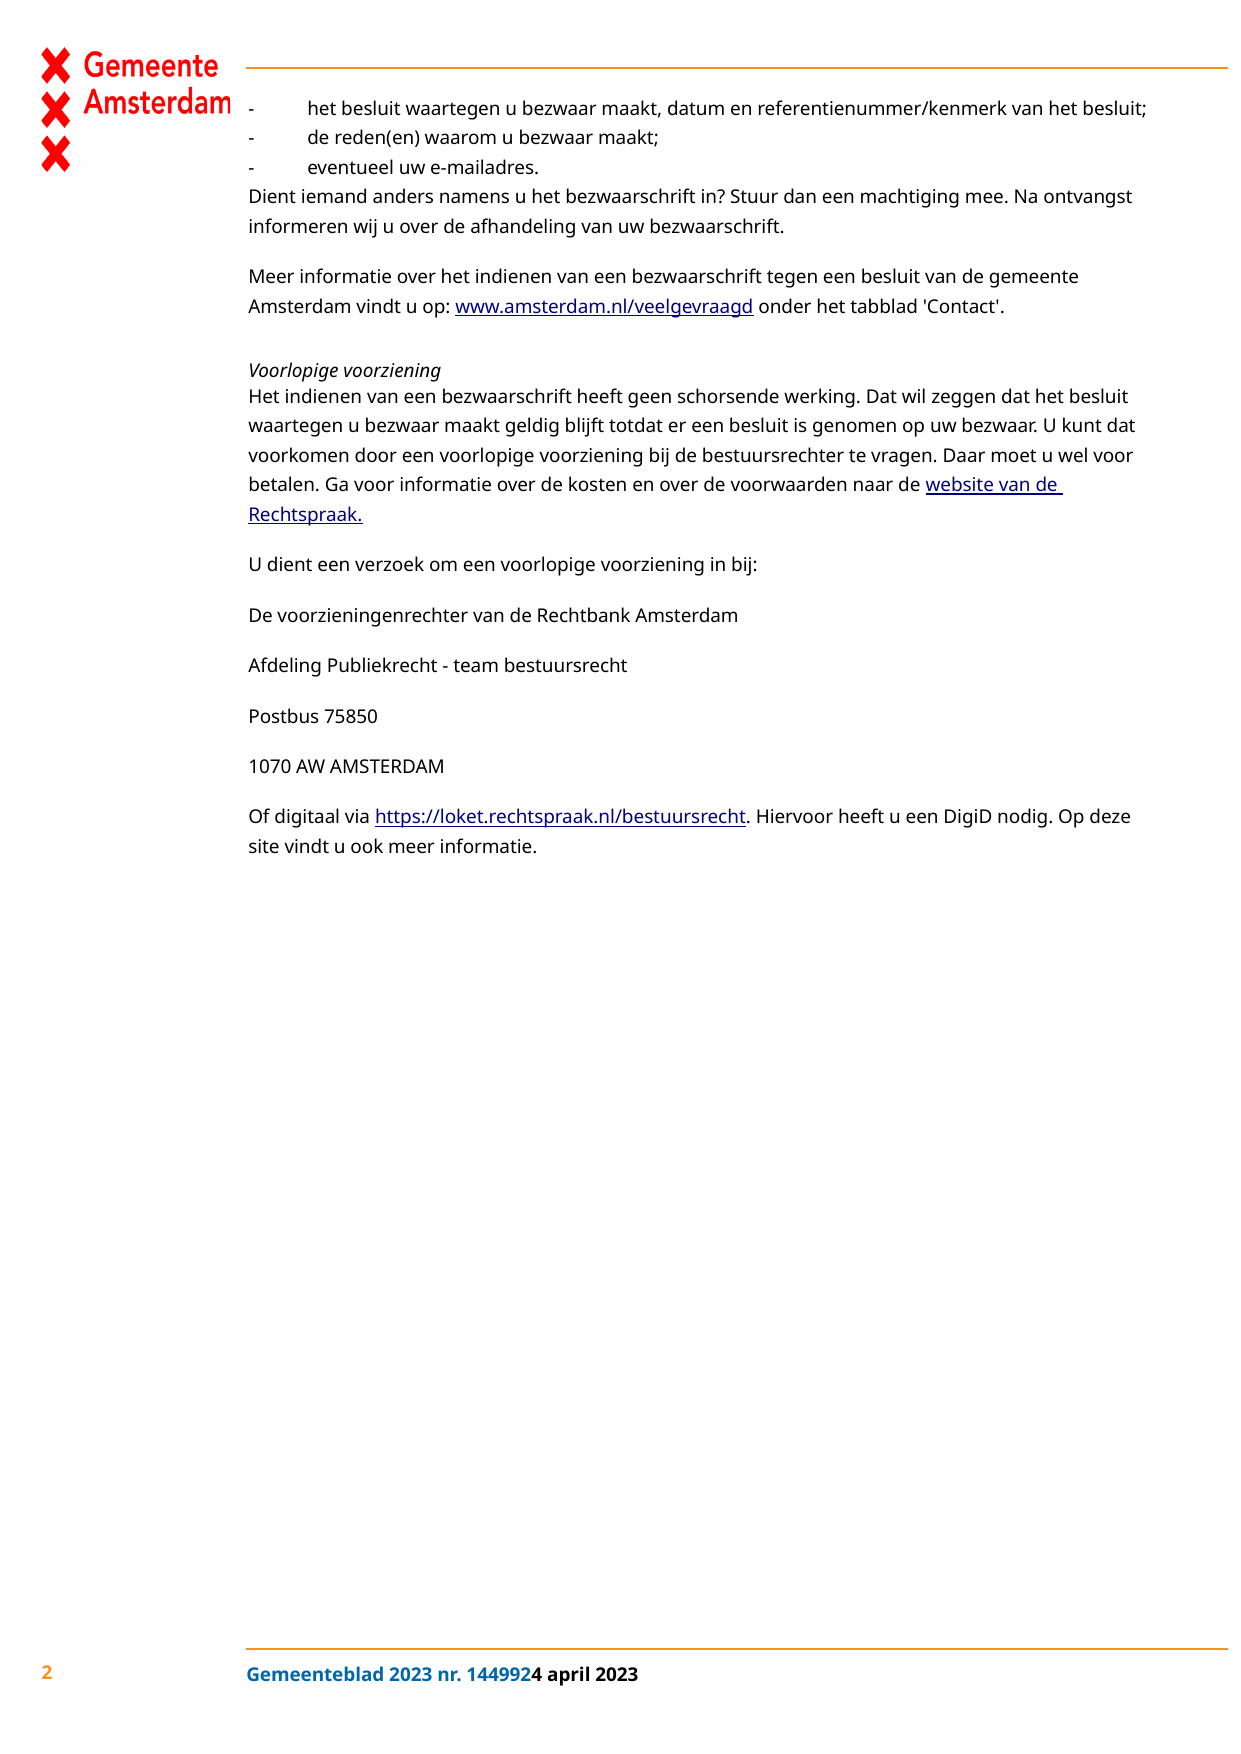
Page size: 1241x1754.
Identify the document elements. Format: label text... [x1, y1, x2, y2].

text De voorzieningenrechter van de Rechtbank Amsterdam [248, 602, 1152, 628]
list het besluit waartegen u bezwaar maakt, datum en referentienummer/kenmerk van het besluit; [248, 95, 1152, 121]
text Of digitaal via https://loket.rechtspraak.nl/bestuursrecht. Hiervoor heeft u een DigiD nodig. Op deze site vindt u ook meer informatie. [248, 804, 1152, 859]
text Het indienen van een bezwaarschrift heeft geen schorsende werking. Dat wil zeggen dat het besluit waartegen u bezwaar maakt geldig blijft totdat er een besluit is genomen op uw bezwaar. U kunt dat voorkomen door een voorlopige voorziening bij de bestuursrechter te vragen. Daar moet u wel voor betalen. Ga voor informatie over de kosten en over de voorwaarden naar de website van de Rechtspraak. [248, 383, 1152, 527]
text Voorlopige voorziening [248, 357, 1152, 383]
text Postbus 75850 [248, 703, 1152, 728]
text 1070 AW AMSTERDAM [248, 753, 1152, 779]
text Dient iemand anders namens u het bezwaarschrift in? Stuur dan een machtiging mee. Na ontvangst informeren wij u over de afhandeling van uw bezwaarschrift. [248, 183, 1152, 239]
list de reden(en) waarom u bezwaar maakt; [248, 124, 1152, 150]
text Meer informatie over het indienen van een bezwaarschrift tegen een besluit van de gemeente Amsterdam vindt u op: www.amsterdam.nl/veelgevraagd onder het tabblad 'Contact'. [248, 263, 1152, 319]
list eventueel uw e-mailadres. [248, 154, 1152, 180]
text Afdeling Publiekrecht - team bestuursrecht [248, 652, 1152, 678]
picture [41, 47, 231, 172]
text U dient een verzoek om een voorlopige voorziening in bij: [248, 552, 1152, 577]
